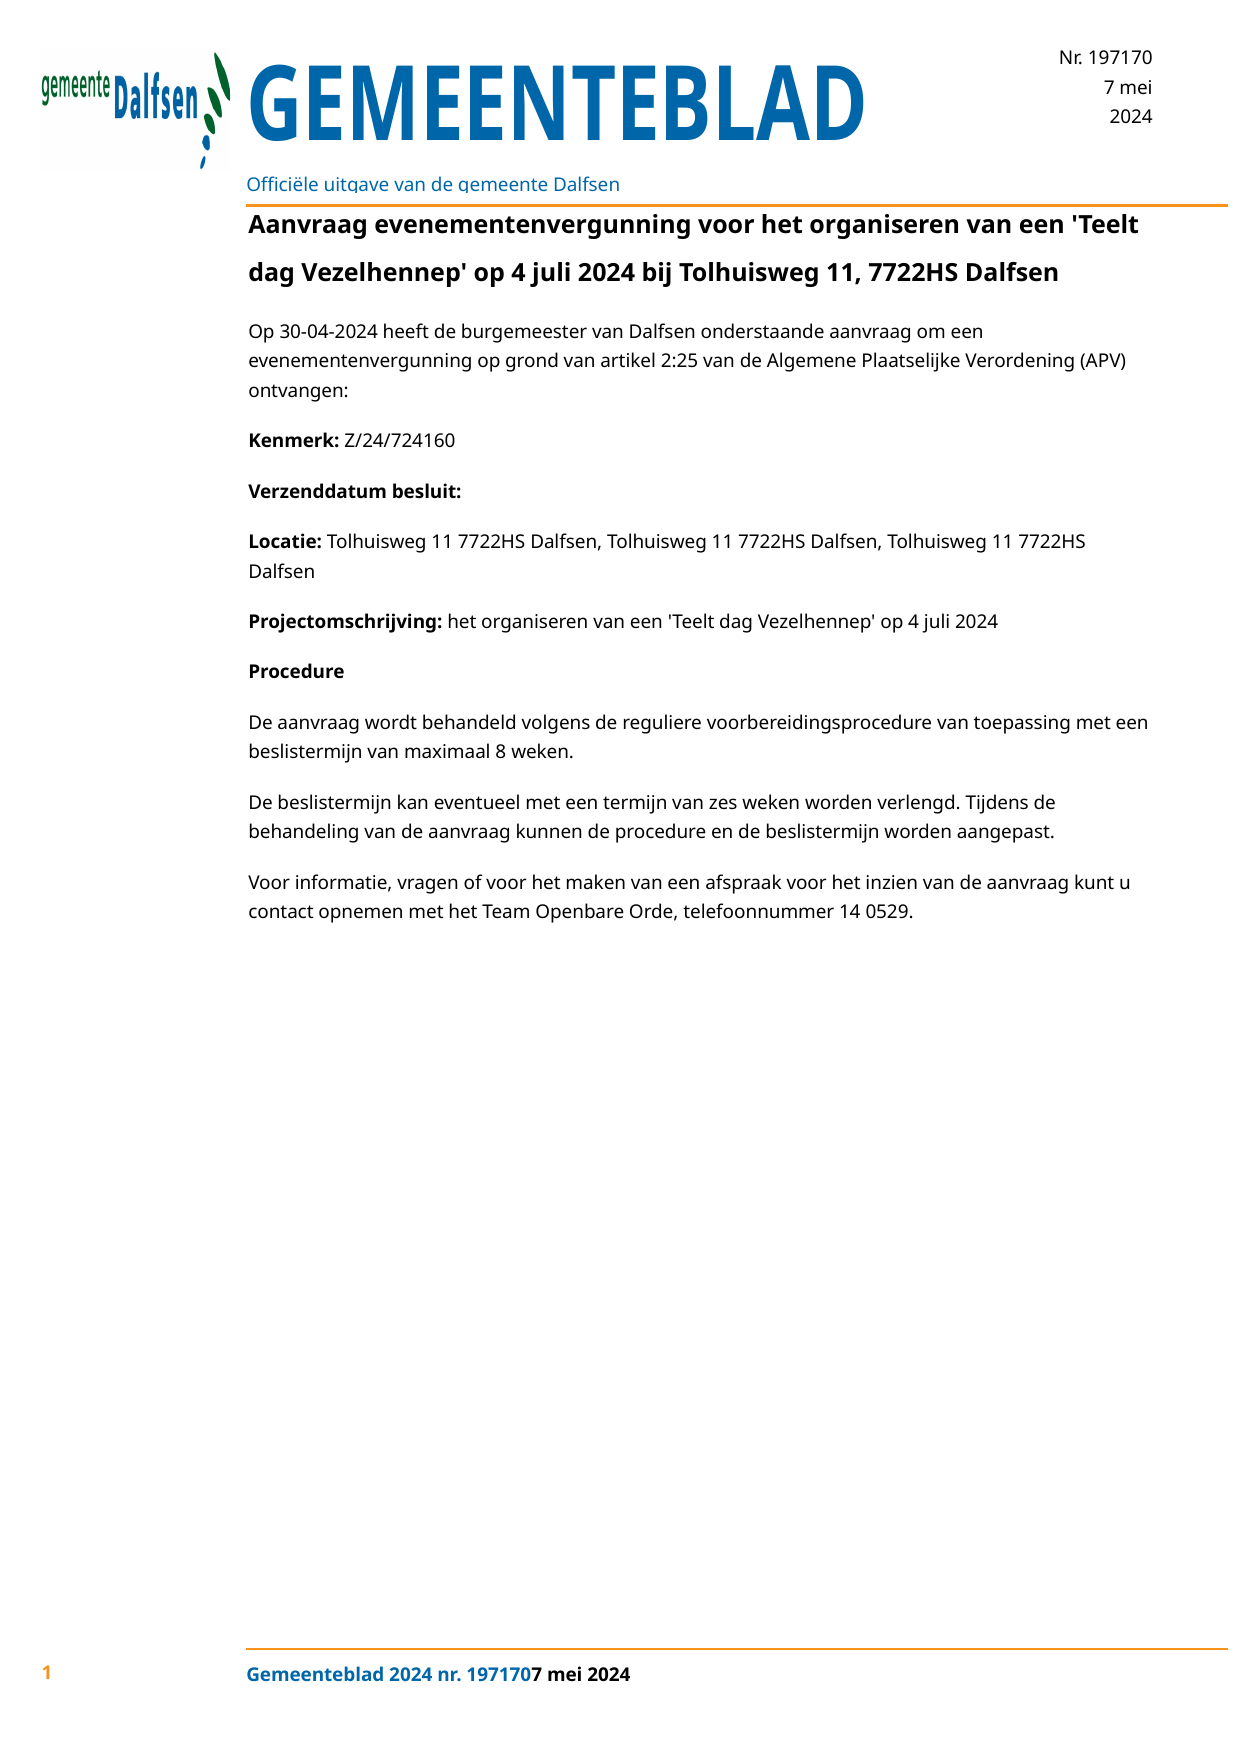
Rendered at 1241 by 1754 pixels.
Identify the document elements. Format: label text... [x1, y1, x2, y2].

text Kenmerk: Z/24/724160 [248, 427, 1152, 453]
text Verzenddatum besluit: [248, 478, 1152, 504]
text Locatie: Tolhuisweg 11 7722HS Dalfsen, Tolhuisweg 11 7722HS Dalfsen, Tolhuisweg 11 7722HS Dalfsen [248, 528, 1152, 584]
text Procedure [248, 659, 1152, 684]
picture [41, 47, 231, 172]
text Op 30-04-2024 heeft de burgemeester van Dalfsen onderstaande aanvraag om een evenementenvergunning op grond van artikel 2:25 van de Algemene Plaatselijke Verordening (APV) ontvangen: [248, 318, 1152, 403]
text De aanvraag wordt behandeld volgens de reguliere voorbereidingsprocedure van toepassing met een beslistermijn van maximaal 8 weken. [248, 709, 1152, 764]
text Projectomschrijving: het organiseren van een 'Teelt dag Vezelhennep' op 4 juli 2024 [248, 608, 1152, 634]
text Voor informatie, vragen of voor het maken van een afspraak voor het inzien van de aanvraag kunt u contact opnemen met het Team Openbare Orde, telefoonnummer 14 0529. [248, 869, 1152, 924]
text De beslistermijn kan eventueel met een termijn van zes weken worden verlengd. Tijdens de behandeling van de aanvraag kunnen de procedure en de beslistermijn worden aangepast. [248, 789, 1152, 844]
text Aanvraag evenementenvergunning voor het organiseren van een 'Teelt dag Vezelhennep' op 4 juli 2024 bij Tolhuisweg 11, 7722HS Dalfsen [248, 207, 1152, 288]
